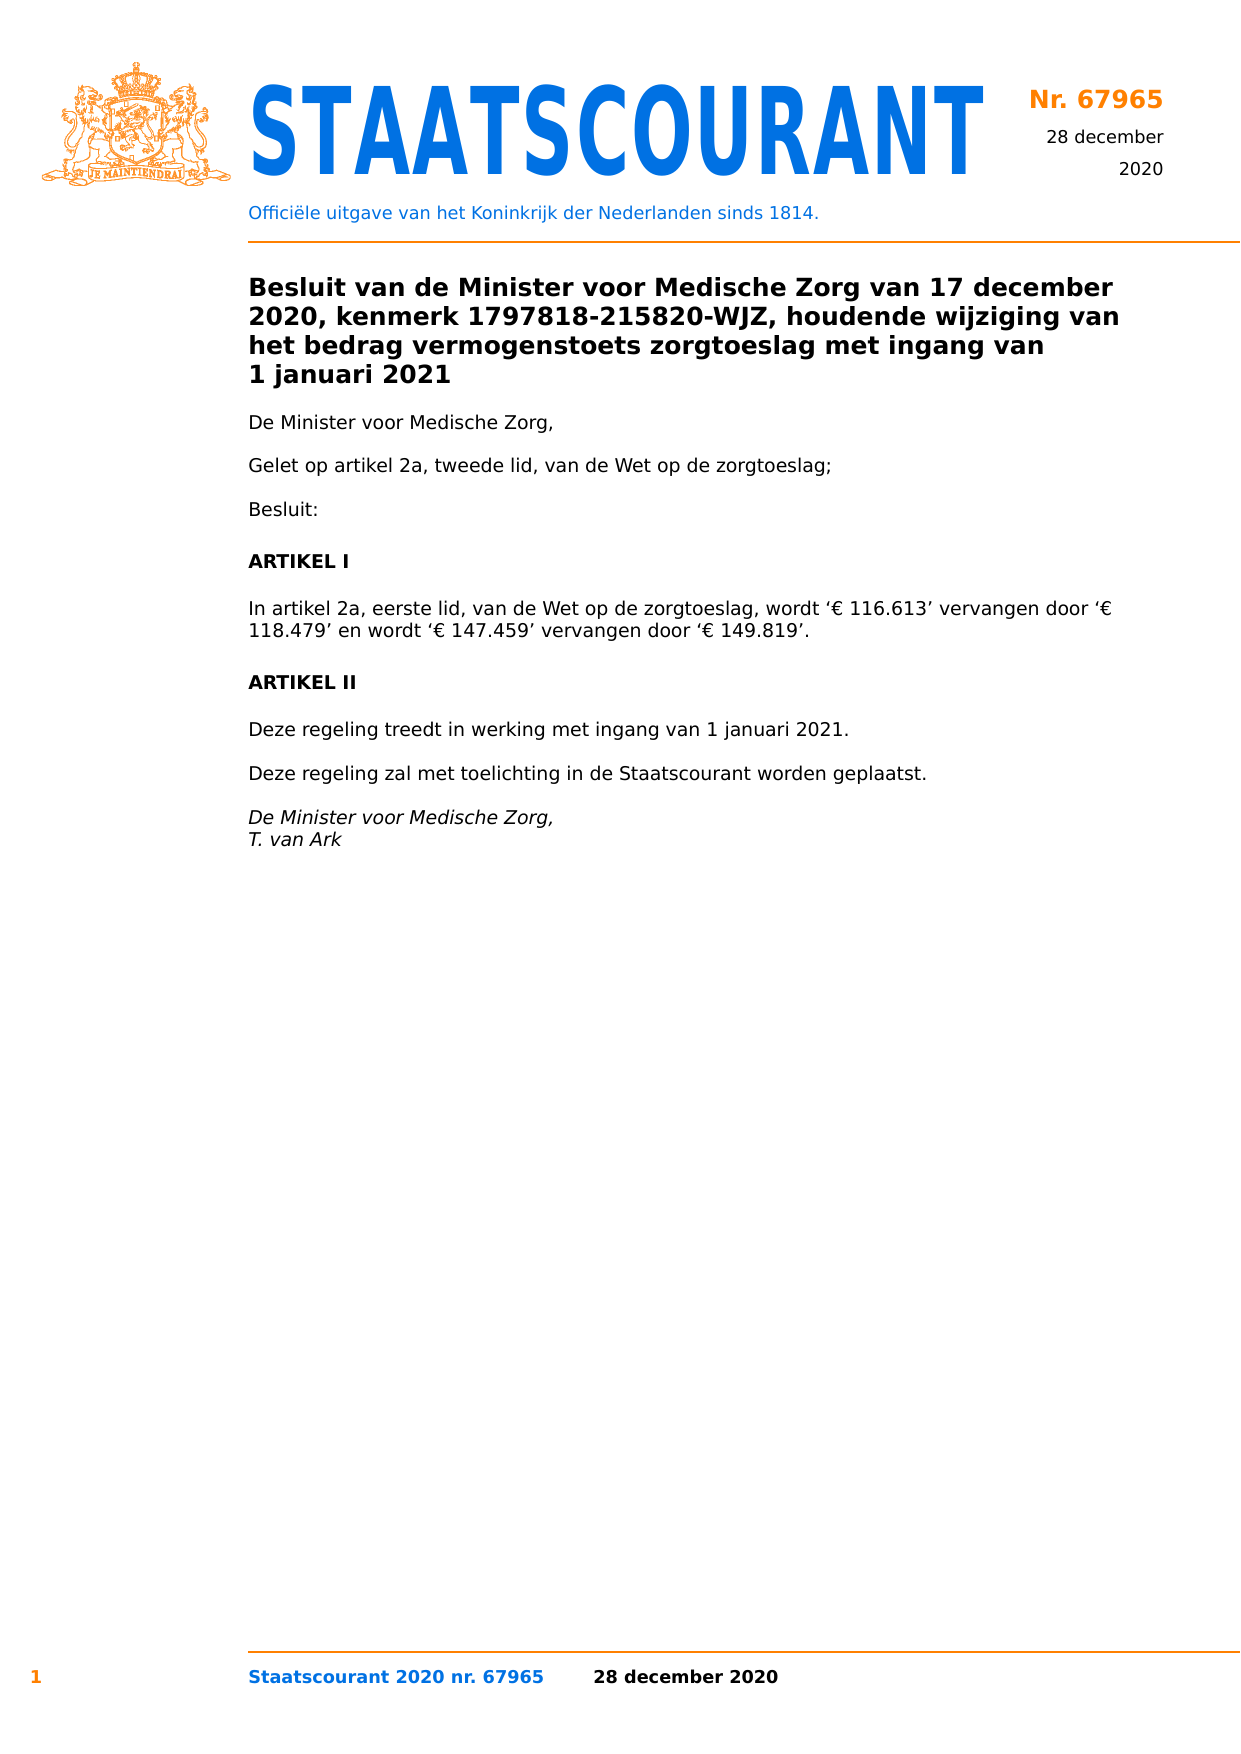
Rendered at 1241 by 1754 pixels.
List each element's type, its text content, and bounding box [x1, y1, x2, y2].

text Gelet op artikel 2a, tweede lid, van de Wet op de zorgtoeslag; [248, 455, 1163, 477]
table_header [25, 62, 248, 241]
text Besluit: [248, 499, 1163, 521]
table_cell Officiële uitgave van het Koninkrijk der Nederlanden sinds 1814. [248, 203, 1240, 241]
subtitle ARTIKEL II [248, 672, 1163, 694]
text Deze regeling zal met toelichting in de Staatscourant worden geplaatst. [248, 763, 1163, 785]
text De Minister voor Medische Zorg, [248, 412, 1163, 433]
table_header Nr. 67965 [998, 62, 1240, 121]
table_header STAATSCOURANT [248, 62, 998, 203]
subtitle Besluit van de Minister voor Medische Zorg van 17 december 2020, kenmerk 1797818-215820-WJZ, houdende wijziging van het bedrag vermogenstoets zorgtoeslag met ingang van 1 januari 2021 [248, 273, 1163, 390]
text De Minister voor Medische Zorg, T. van Ark [248, 807, 1163, 851]
picture [41, 62, 231, 186]
table_cell 2020 [998, 153, 1240, 203]
subtitle ARTIKEL I [248, 551, 1163, 573]
text Deze regeling treedt in werking met ingang van 1 januari 2021. [248, 719, 1163, 741]
text In artikel 2a, eerste lid, van de Wet op de zorgtoeslag, wordt ‘€ 116.613’ vervangen door ‘€ 118.479’ en wordt ‘€ 147.459’ vervangen door ‘€ 149.819’. [248, 598, 1163, 642]
table_cell 28 december [998, 121, 1240, 153]
